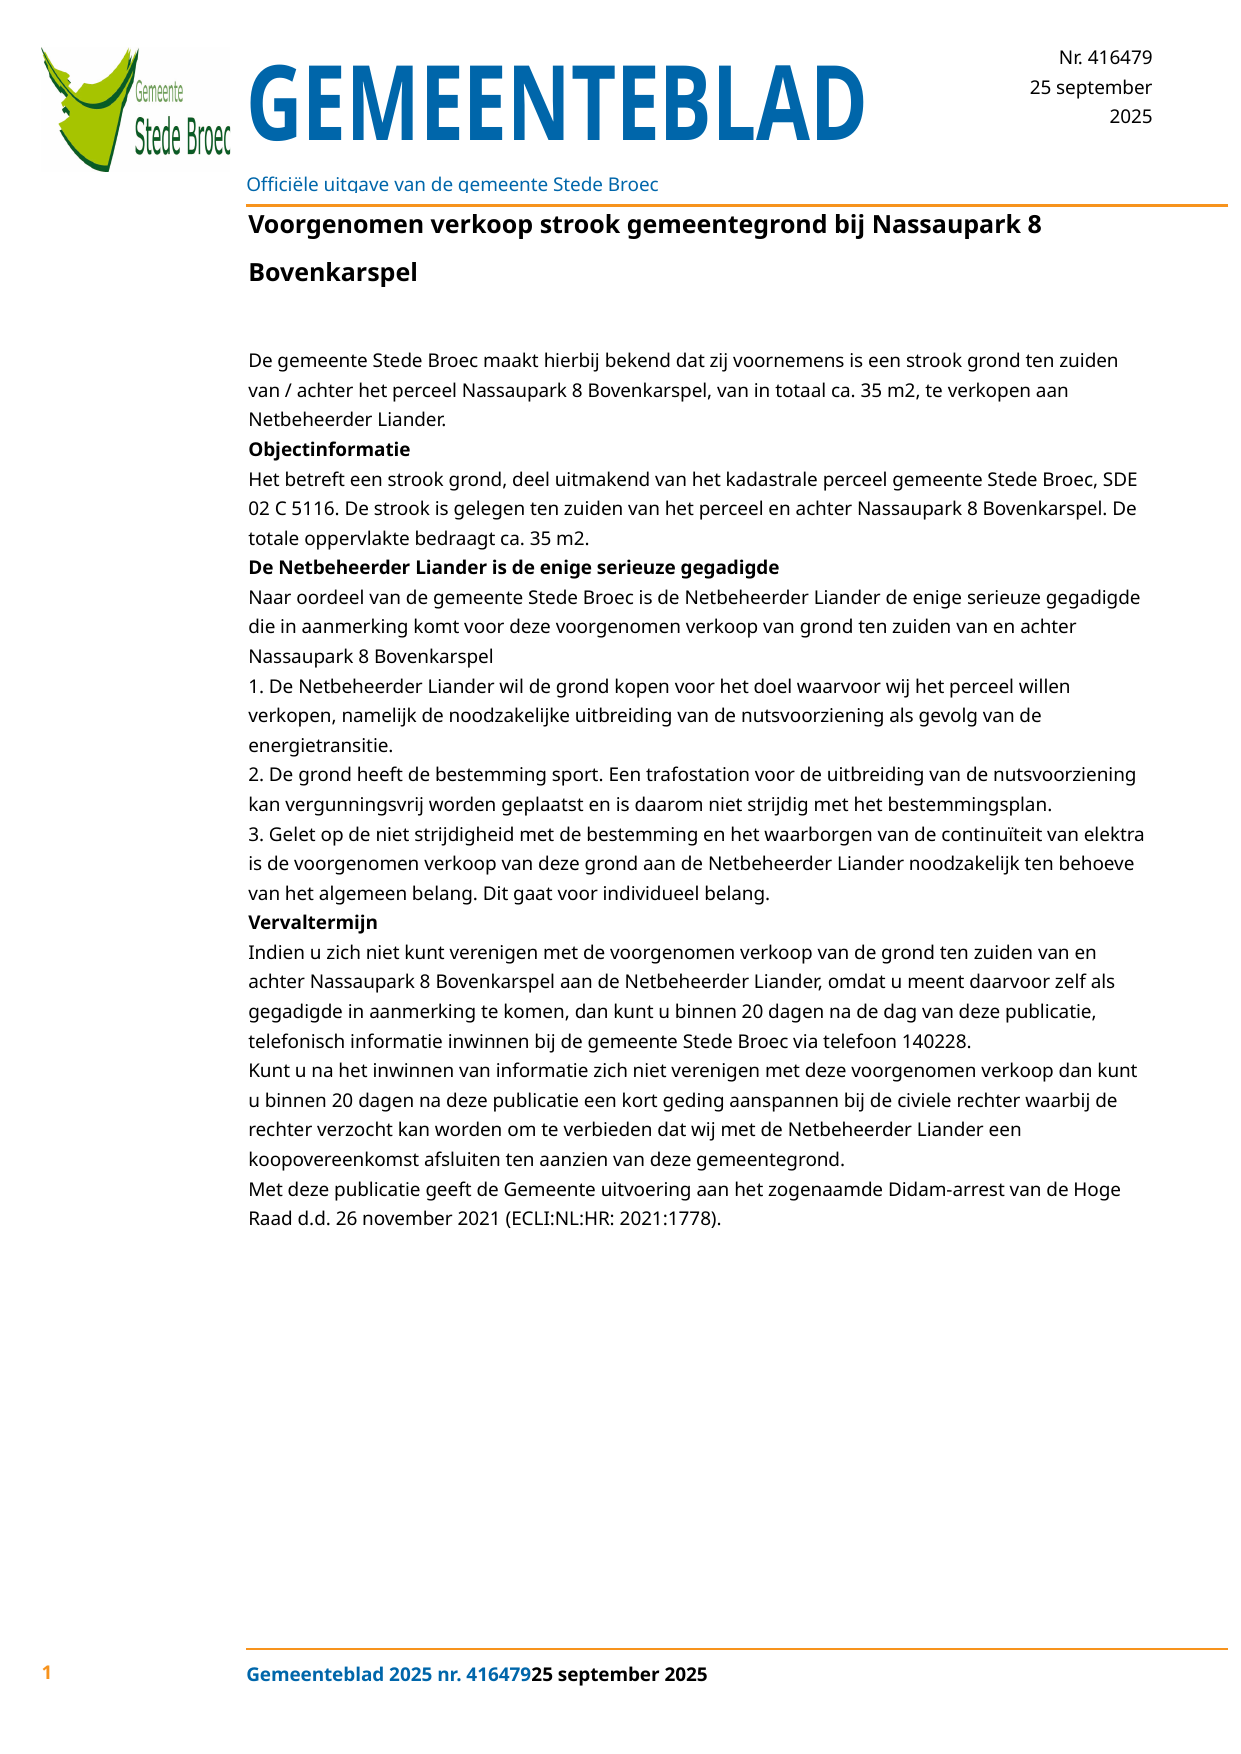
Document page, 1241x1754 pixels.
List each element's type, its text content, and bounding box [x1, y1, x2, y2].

text 1. De Netbeheerder Liander wil de grond kopen voor het doel waarvoor wij het perceel willen verkopen, namelijk de noodzakelijke uitbreiding van de nutsvoorziening als gevolg van de energietransitie. [248, 673, 1152, 758]
text Met deze publicatie geeft de Gemeente uitvoering aan het zogenaamde Didam-arrest van de Hoge Raad d.d. 26 november 2021 (ECLI:NL:HR: 2021:1778). [248, 1176, 1152, 1231]
text De Netbeheerder Liander is de enige serieuze gegadigde [248, 554, 1152, 580]
text Kunt u na het inwinnen van informatie zich niet verenigen met deze voorgenomen verkoop dan kunt u binnen 20 dagen na deze publicatie een kort geding aanspannen bij de civiele rechter waarbij de rechter verzocht kan worden om te verbieden dat wij met de Netbeheerder Liander een koopovereenkomst afsluiten ten aanzien van deze gemeentegrond. [248, 1057, 1152, 1172]
text 2. De grond heeft de bestemming sport. Een trafostation voor de uitbreiding van de nutsvoorziening kan vergunningsvrij worden geplaatst en is daarom niet strijdig met het bestemmingsplan. [248, 762, 1152, 817]
text Vervaltermijn [248, 909, 1152, 935]
text Indien u zich niet kunt verenigen met de voorgenomen verkoop van de grond ten zuiden van en achter Nassaupark 8 Bovenkarspel aan de Netbeheerder Liander, omdat u meent daarvoor zelf als gegadigde in aanmerking te komen, dan kunt u binnen 20 dagen na de dag van deze publicatie, telefonisch informatie inwinnen bij de gemeente Stede Broec via telefoon 140228. [248, 939, 1152, 1054]
text 3. Gelet op de niet strijdigheid met de bestemming en het waarborgen van de continuïteit van elektra is de voorgenomen verkoop van deze grond aan de Netbeheerder Liander noodzakelijk ten behoeve van het algemeen belang. Dit gaat voor individueel belang. [248, 821, 1152, 906]
text Naar oordeel van de gemeente Stede Broec is de Netbeheerder Liander de enige serieuze gegadigde die in aanmerking komt voor deze voorgenomen verkoop van grond ten zuiden van en achter Nassaupark 8 Bovenkarspel [248, 584, 1152, 669]
text Het betreft een strook grond, deel uitmakend van het kadastrale perceel gemeente Stede Broec, SDE 02 C 5116. De strook is gelegen ten zuiden van het perceel en achter Nassaupark 8 Bovenkarspel. De totale oppervlakte bedraagt ca. 35 m2. [248, 466, 1152, 551]
text Voorgenomen verkoop strook gemeentegrond bij Nassaupark 8 Bovenkarspel [248, 207, 1152, 288]
picture [41, 47, 231, 172]
text De gemeente Stede Broec maakt hierbij bekend dat zij voornemens is een strook grond ten zuiden van / achter het perceel Nassaupark 8 Bovenkarspel, van in totaal ca. 35 m2, te verkopen aan Netbeheerder Liander. [248, 347, 1152, 432]
text Objectinformatie [248, 436, 1152, 462]
